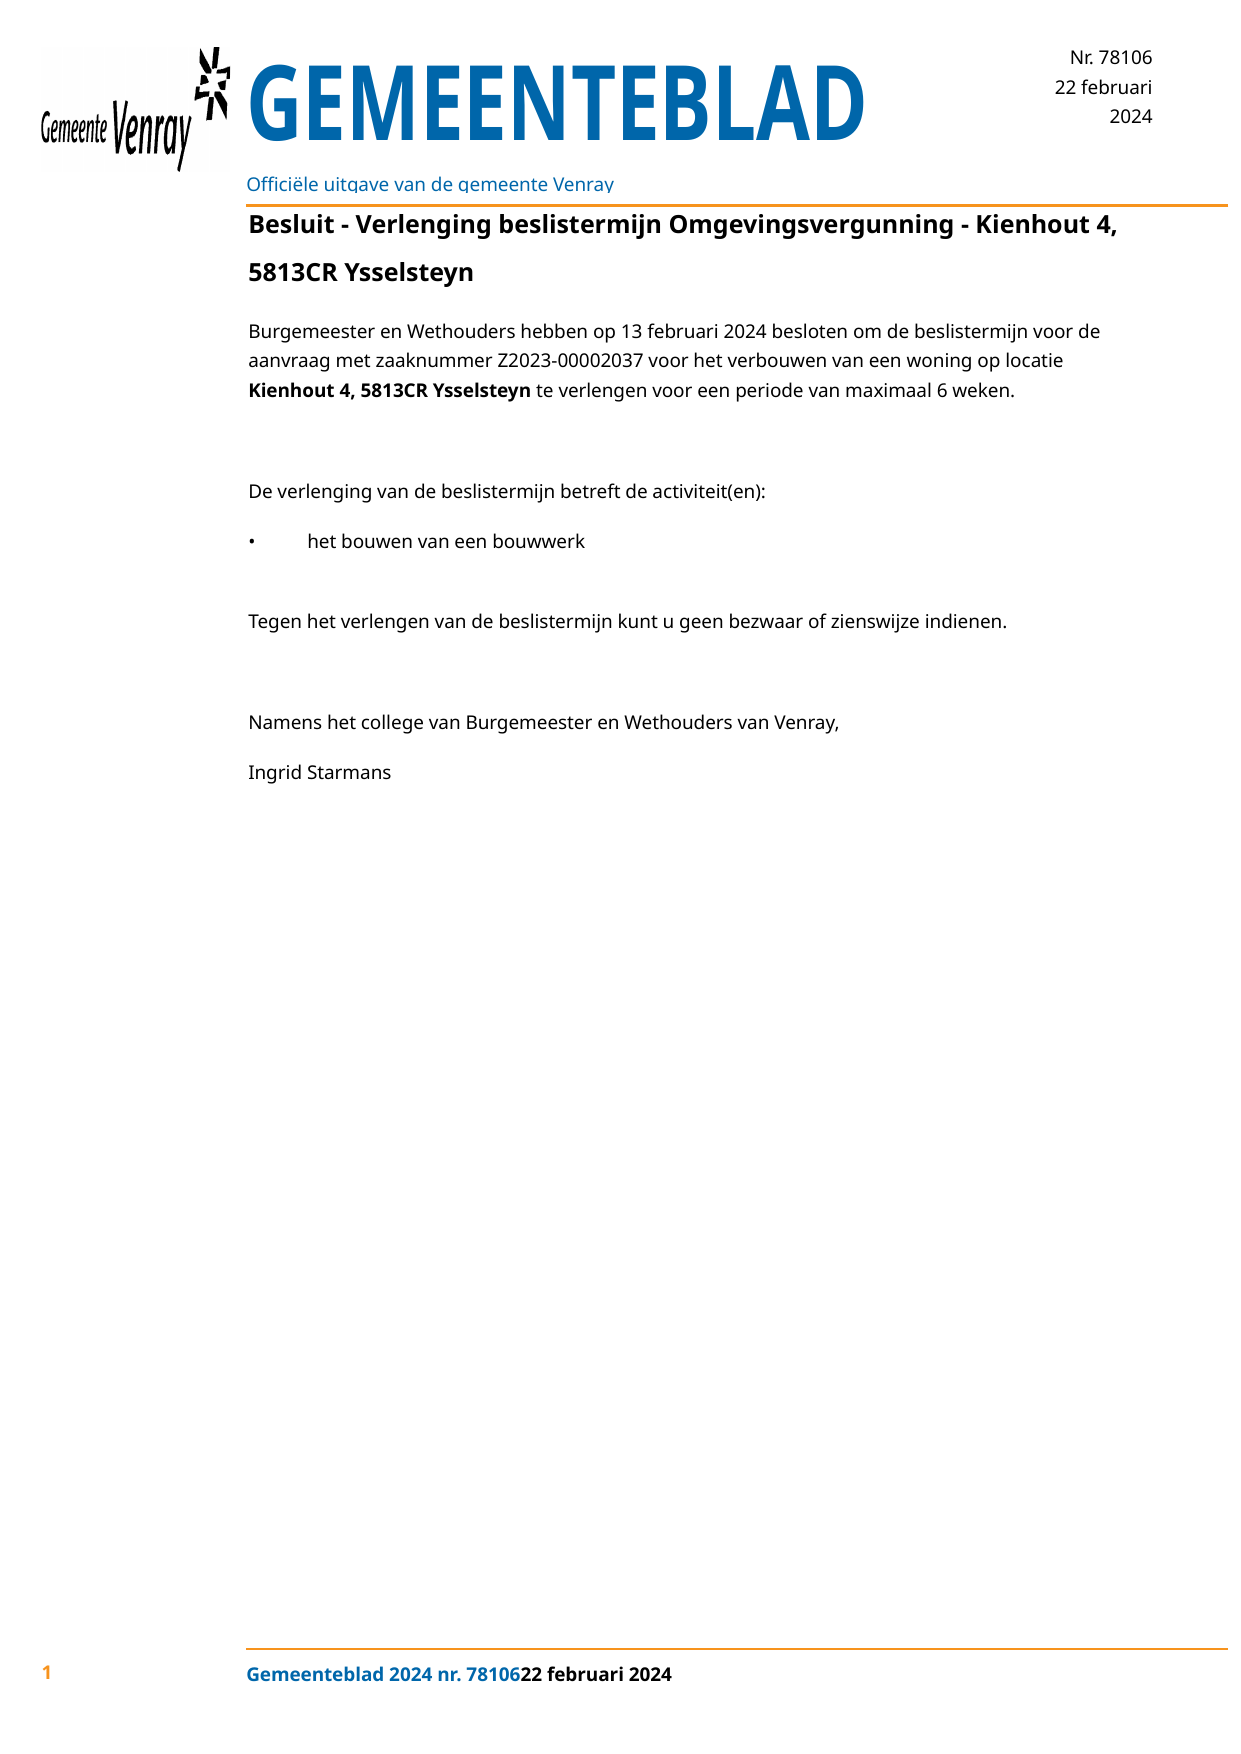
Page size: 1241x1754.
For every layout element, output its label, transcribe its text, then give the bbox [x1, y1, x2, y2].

picture [41, 47, 231, 172]
text Besluit - Verlenging beslistermijn Omgevingsvergunning - Kienhout 4, 5813CR Ysselsteyn [248, 207, 1152, 288]
text Namens het college van Burgemeester en Wethouders van Venray, [248, 709, 1152, 735]
text Burgemeester en Wethouders hebben op 13 februari 2024 besloten om de beslistermijn voor de aanvraag met zaaknummer Z2023-00002037 voor het verbouwen van een woning op locatie Kienhout 4, 5813CR Ysselsteyn te verlengen voor een periode van maximaal 6 weken. [248, 318, 1152, 403]
text Tegen het verlengen van de beslistermijn kunt u geen bezwaar of zienswijze indienen. [248, 608, 1152, 634]
text De verlenging van de beslistermijn betreft de activiteit(en): [248, 478, 1152, 504]
text Ingrid Starmans [248, 759, 1152, 785]
list het bouwen van een bouwwerk [248, 528, 1152, 554]
